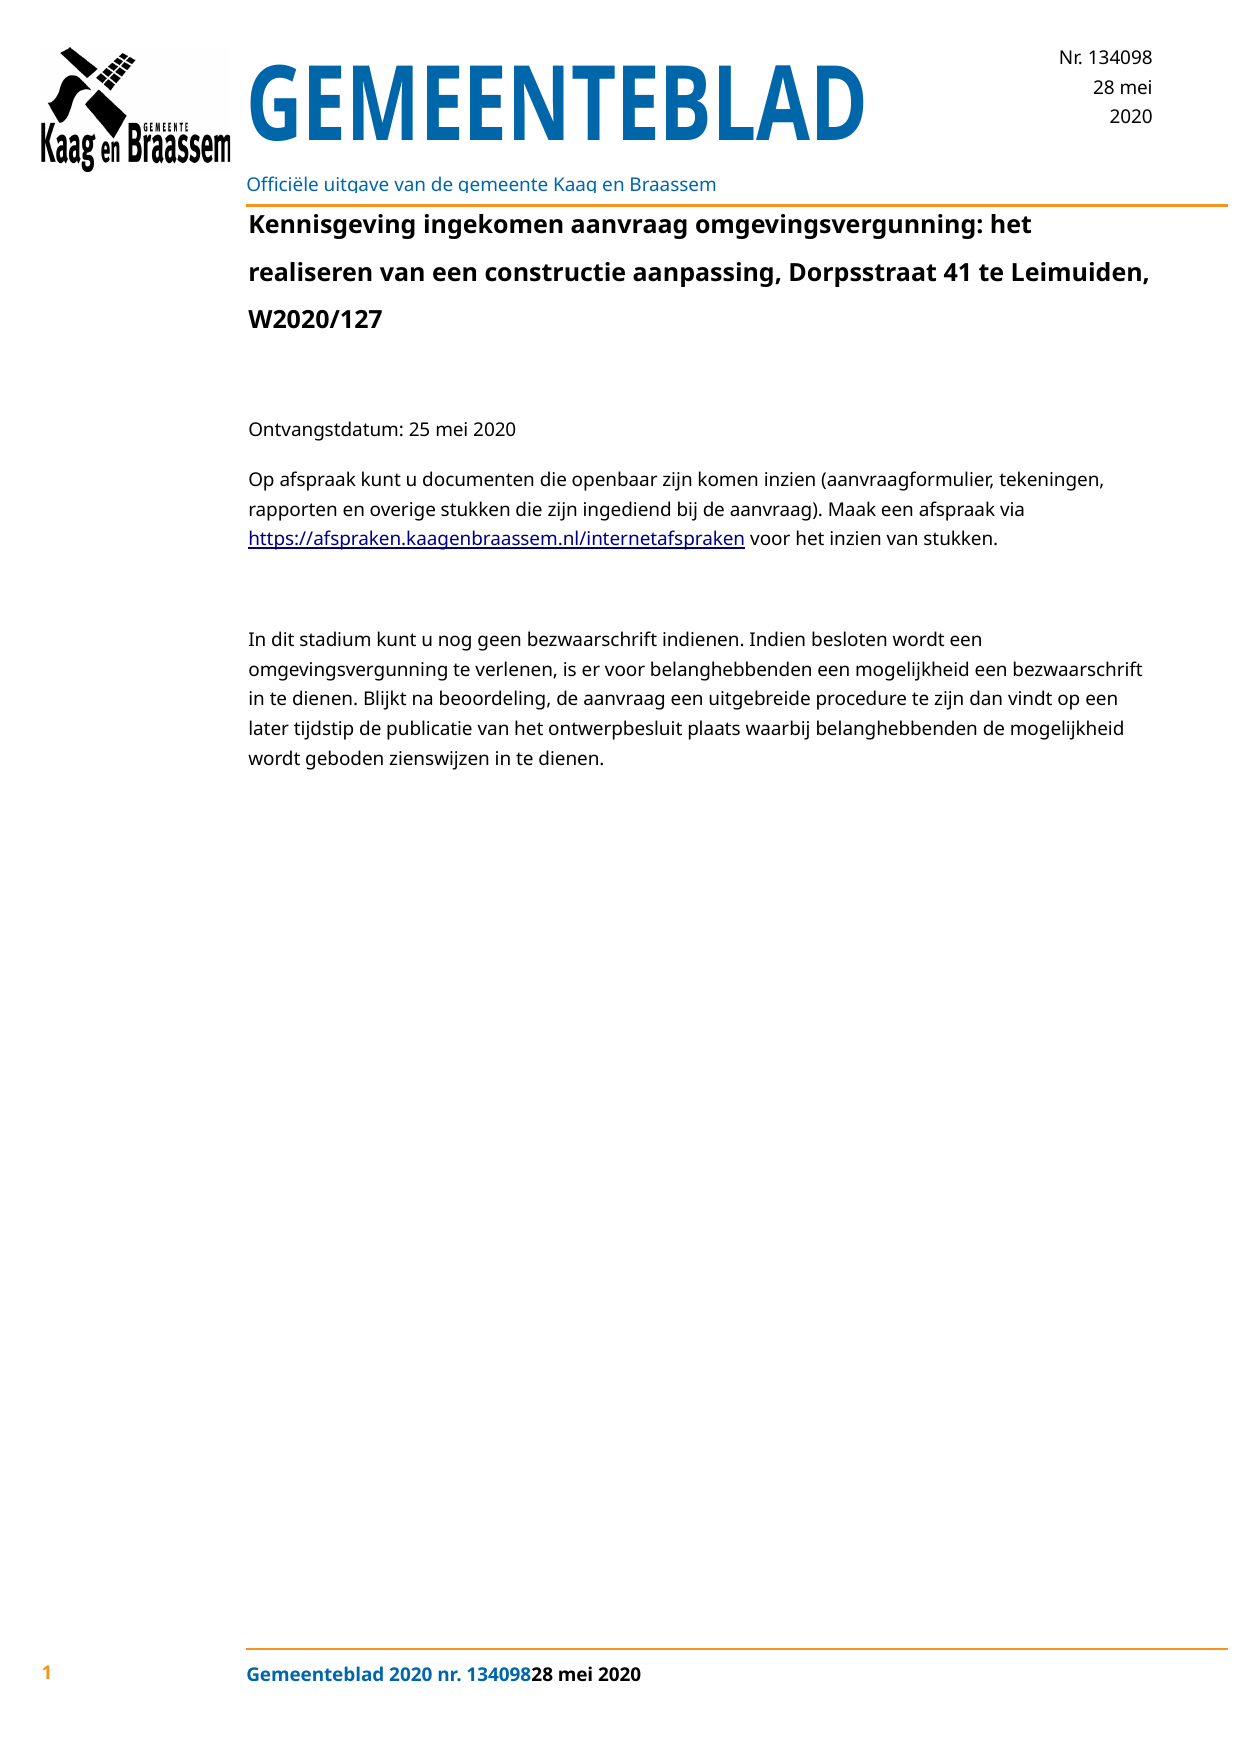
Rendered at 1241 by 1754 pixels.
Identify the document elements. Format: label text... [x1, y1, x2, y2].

text In dit stadium kunt u nog geen bezwaarschrift indienen. Indien besloten wordt een omgevingsvergunning te verlenen, is er voor belanghebbenden een mogelijkheid een bezwaarschrift in te dienen. Blijkt na beoordeling, de aanvraag een uitgebreide procedure te zijn dan vindt op een later tijdstip de publicatie van het ontwerpbesluit plaats waarbij belanghebbenden de mogelijkheid wordt geboden zienswijzen in te dienen. [248, 626, 1152, 770]
text Ontvangstdatum: 25 mei 2020 [248, 416, 1152, 442]
picture [41, 47, 231, 172]
text Op afspraak kunt u documenten die openbaar zijn komen inzien (aanvraagformulier, tekeningen, rapporten en overige stukken die zijn ingediend bij de aanvraag). Maak een afspraak via https://afspraken.kaagenbraassem.nl/internetafspraken voor het inzien van stukken. [248, 466, 1152, 551]
text Kennisgeving ingekomen aanvraag omgevingsvergunning: het realiseren van een constructie aanpassing, Dorpsstraat 41 te Leimuiden, W2020/127 [248, 207, 1152, 336]
